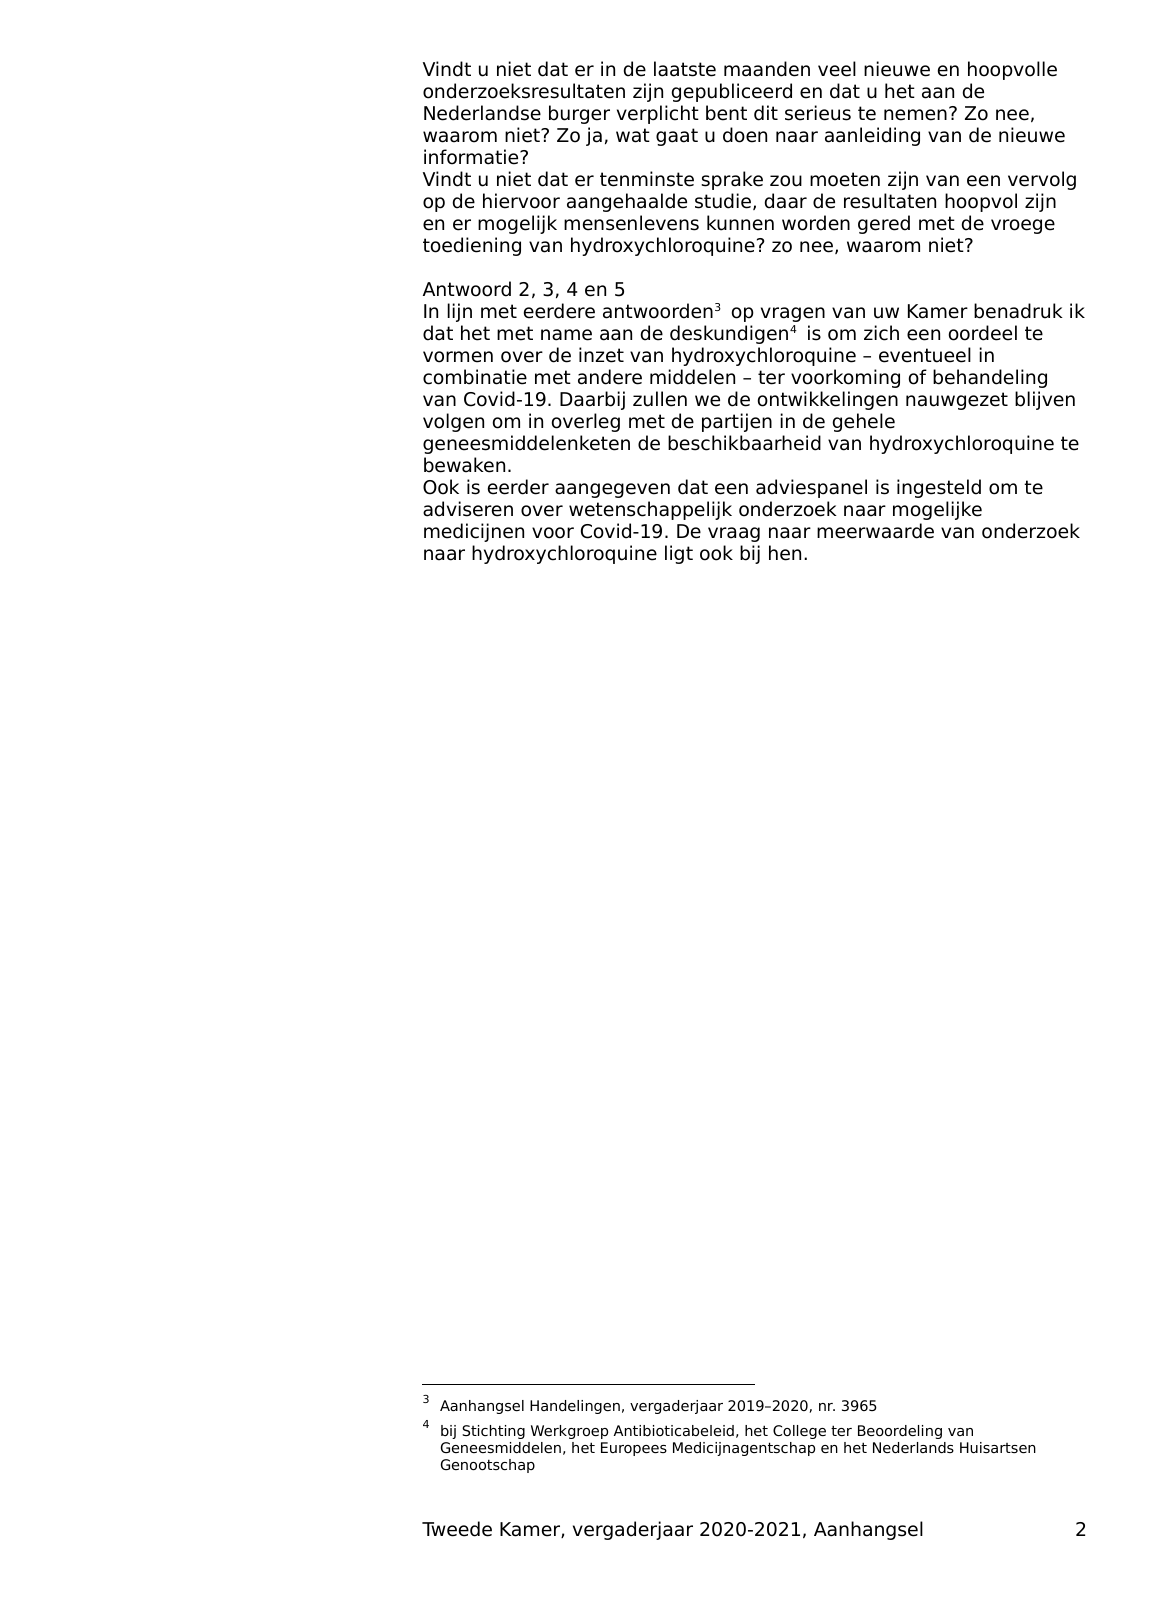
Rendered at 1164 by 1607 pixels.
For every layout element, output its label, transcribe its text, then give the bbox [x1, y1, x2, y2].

text In lijn met eerdere antwoorden op vragen van uw Kamer benadruk ik dat het met name aan de deskundigen is om zich een oordeel te vormen over de inzet van hydroxychloroquine – eventueel in combinatie met andere middelen – ter voorkoming of behandeling van Covid-19. Daarbij zullen we de ontwikkelingen nauwgezet blijven volgen om in overleg met de partijen in de gehele geneesmiddelenketen de beschikbaarheid van hydroxychloroquine te bewaken. [422, 301, 1087, 477]
text Ook is eerder aangegeven dat een adviespanel is ingesteld om te adviseren over wetenschappelijk onderzoek naar mogelijke medicijnen voor Covid-19. De vraag naar meerwaarde van onderzoek naar hydroxychloroquine ligt ook bij hen. [422, 477, 1087, 565]
text Aanhangsel Handelingen, vergaderjaar 2019–2020, nr. 3965 [422, 1393, 1087, 1416]
text Antwoord 2, 3, 4 en 5 [422, 279, 1087, 301]
text Vindt u niet dat er tenminste sprake zou moeten zijn van een vervolg op de hiervoor aangehaalde studie, daar de resultaten hoopvol zijn en er mogelijk mensenlevens kunnen worden gered met de vroege toediening van hydroxychloroquine? zo nee, waarom niet? [422, 169, 1087, 257]
text bij Stichting Werkgroep Antibioticabeleid, het College ter Beoordeling van Geneesmiddelen, het Europees Medicijnagentschap en het Nederlands Huisartsen Genootschap [422, 1418, 1087, 1474]
text Vindt u niet dat er in de laatste maanden veel nieuwe en hoopvolle onderzoeksresultaten zijn gepubliceerd en dat u het aan de Nederlandse burger verplicht bent dit serieus te nemen? Zo nee, waarom niet? Zo ja, wat gaat u doen naar aanleiding van de nieuwe informatie? [422, 59, 1087, 169]
